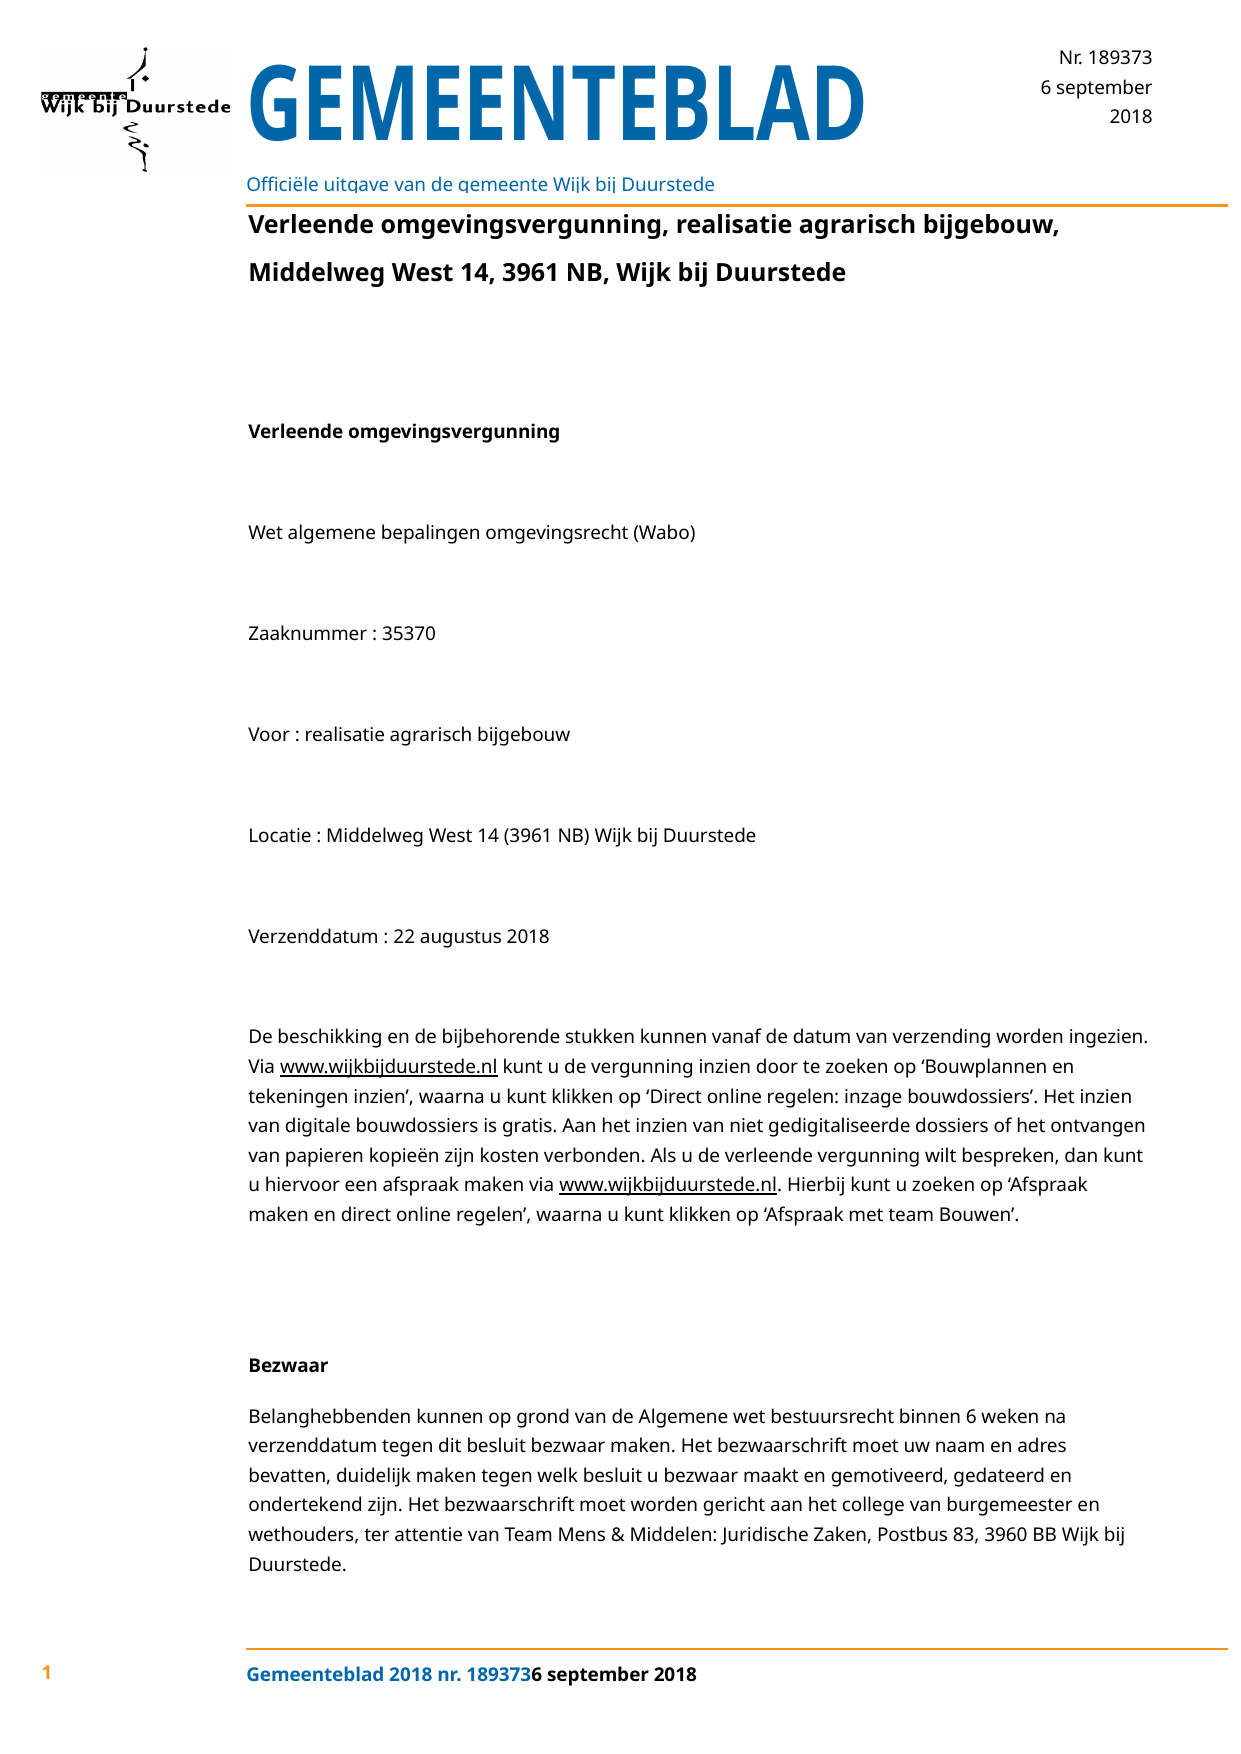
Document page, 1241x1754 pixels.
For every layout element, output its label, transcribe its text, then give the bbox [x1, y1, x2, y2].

text Verzenddatum : 22 augustus 2018 [248, 923, 1152, 949]
picture [41, 47, 231, 172]
text Verleende omgevingsvergunning [248, 419, 1152, 444]
text Wet algemene bepalingen omgevingsrecht (Wabo) [248, 519, 1152, 545]
text Belanghebbenden kunnen op grond van de Algemene wet bestuursrecht binnen 6 weken na verzenddatum tegen dit besluit bezwaar maken. Het bezwaarschrift moet uw naam en adres bevatten, duidelijk maken tegen welk besluit u bezwaar maakt en gemotiveerd, gedateerd en ondertekend zijn. Het bezwaarschrift moet worden gericht aan het college van burgemeester en wethouders, ter attentie van Team Mens & Middelen: Juridische Zaken, Postbus 83, 3960 BB Wijk bij Duurstede. [248, 1403, 1152, 1577]
text Locatie : Middelweg West 14 (3961 NB) Wijk bij Duurstede [248, 822, 1152, 848]
text De beschikking en de bijbehorende stukken kunnen vanaf de datum van verzending worden ingezien. Via www.wijkbijduurstede.nl kunt u de vergunning inzien door te zoeken op ‘Bouwplannen en tekeningen inzien’, waarna u kunt klikken op ‘Direct online regelen: inzage bouwdossiers’. Het inzien van digitale bouwdossiers is gratis. Aan het inzien van niet gedigitaliseerde dossiers of het ontvangen van papieren kopieën zijn kosten verbonden. Als u de verleende vergunning wilt bespreken, dan kunt u hiervoor een afspraak maken via www.wijkbijduurstede.nl. Hierbij kunt u zoeken op ‘Afspraak maken en direct online regelen’, waarna u kunt klikken op ‘Afspraak met team Bouwen’. [248, 1024, 1152, 1227]
text Zaaknummer : 35370 [248, 620, 1152, 646]
text Bezwaar [248, 1352, 1152, 1378]
text Verleende omgevingsvergunning, realisatie agrarisch bijgebouw, Middelweg West 14, 3961 NB, Wijk bij Duurstede [248, 207, 1152, 288]
text Voor : realisatie agrarisch bijgebouw [248, 721, 1152, 747]
